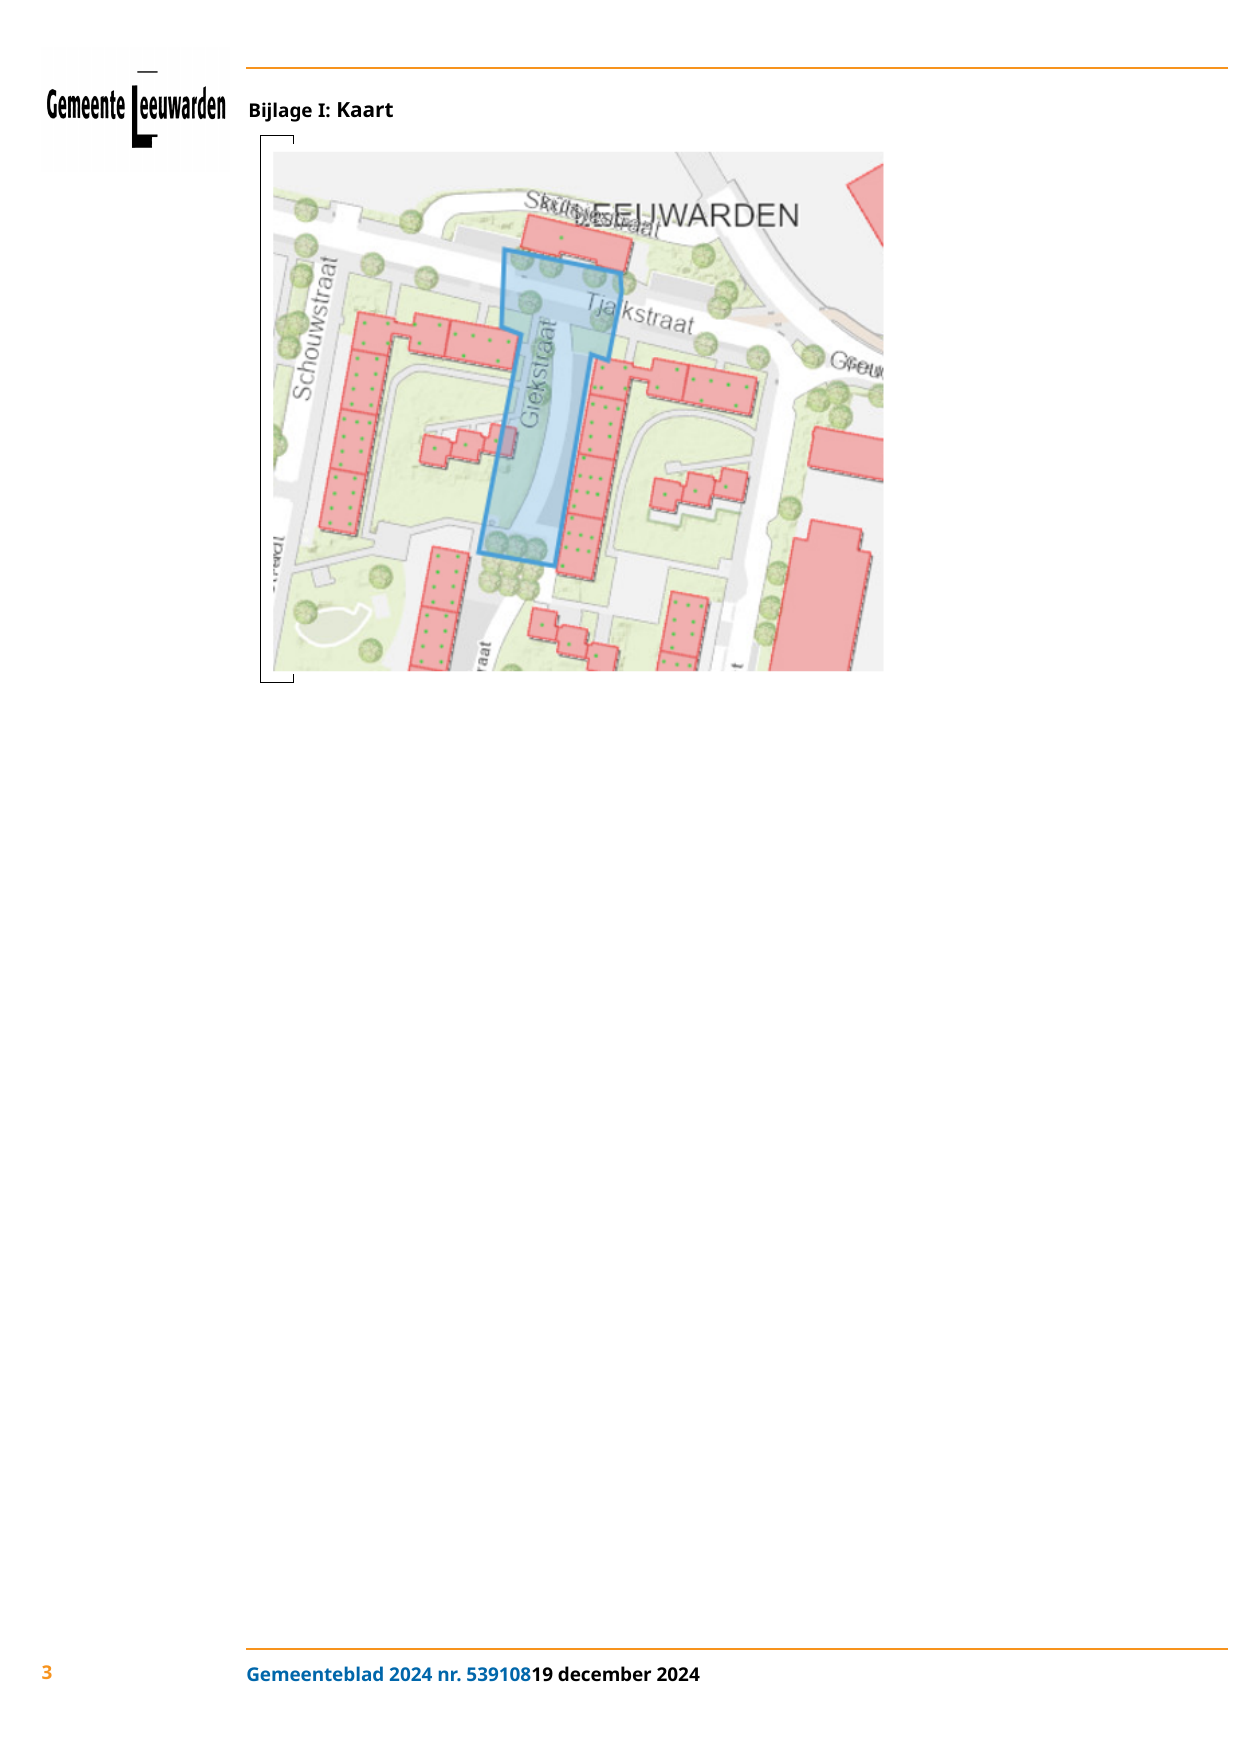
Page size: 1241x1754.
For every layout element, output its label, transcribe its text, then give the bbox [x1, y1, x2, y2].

text Bijlage I: Kaart [248, 95, 1152, 123]
picture [268, 144, 889, 674]
picture [41, 47, 231, 172]
